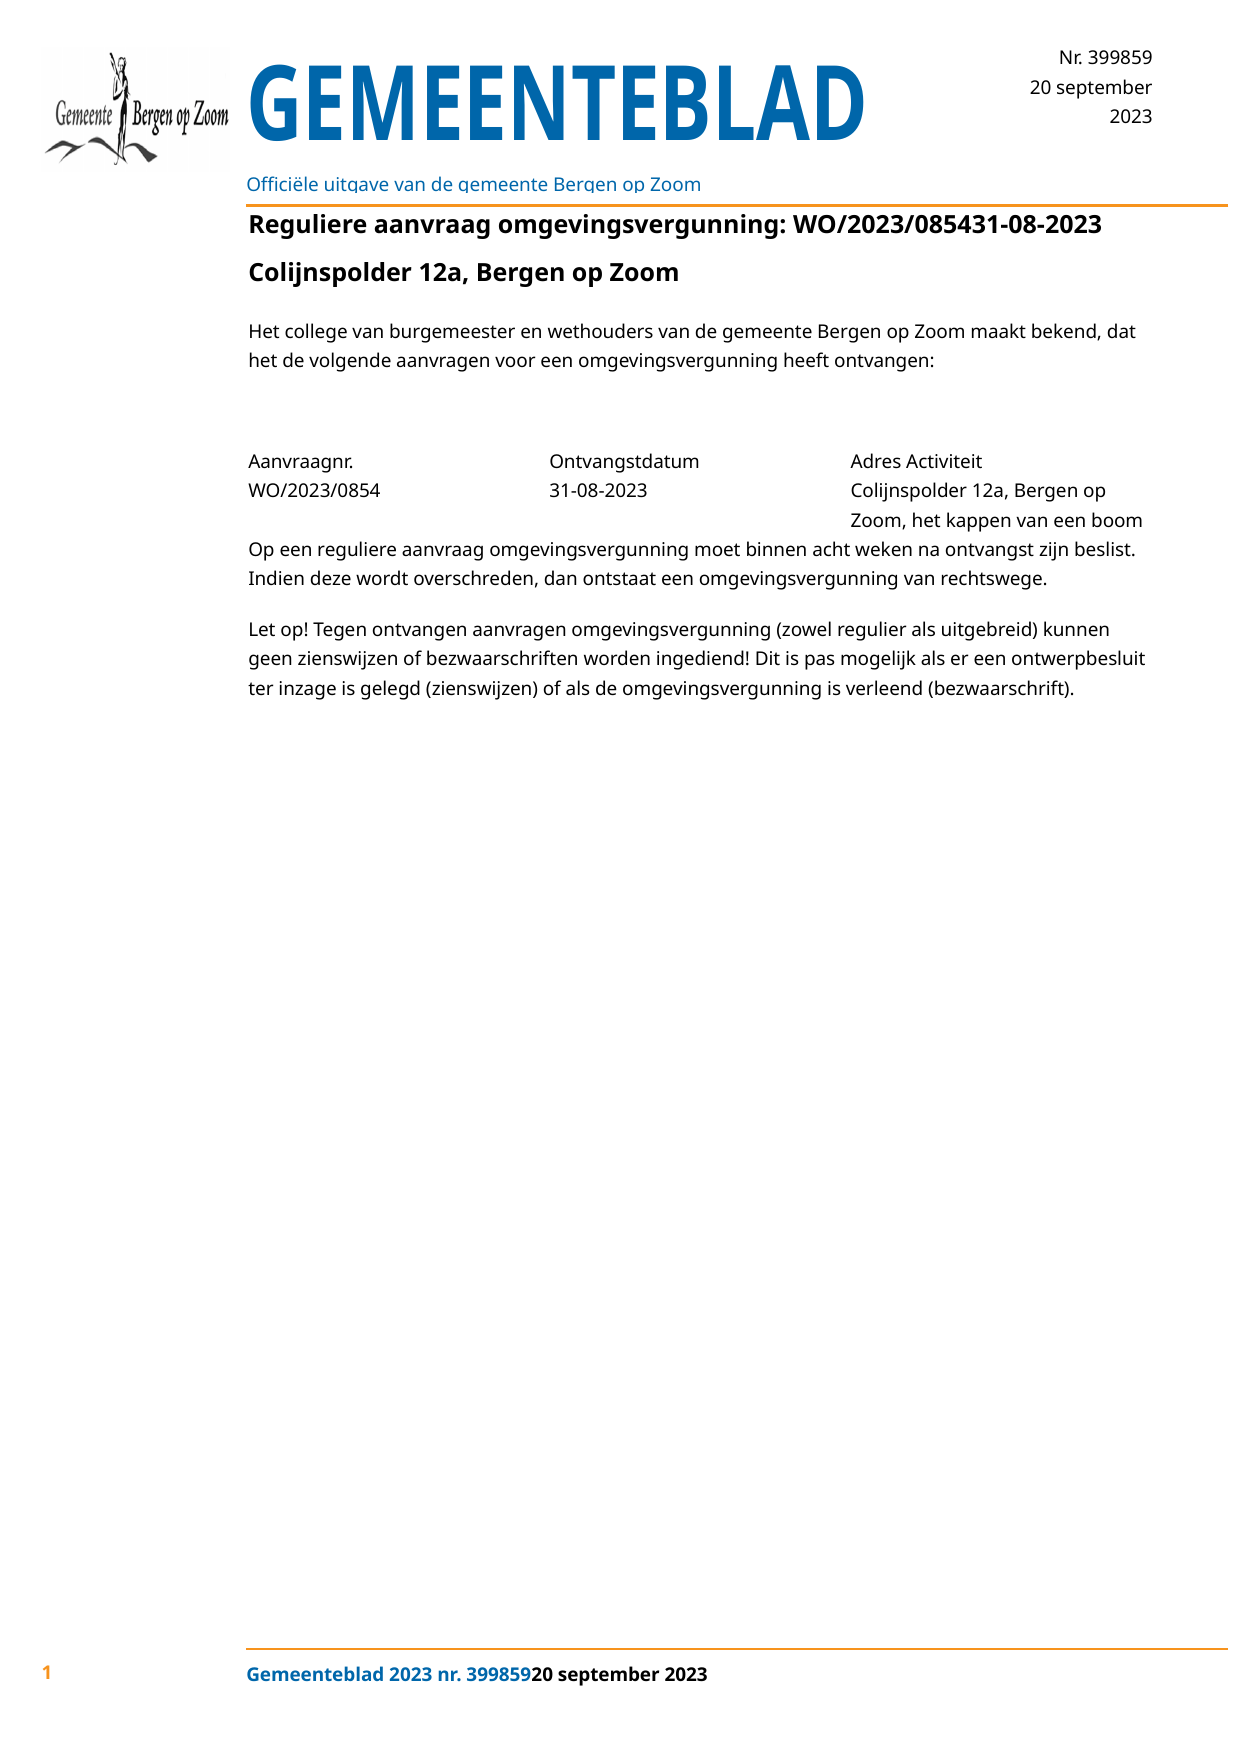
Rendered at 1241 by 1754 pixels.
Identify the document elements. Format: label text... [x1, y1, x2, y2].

table_header Colijnspolder 12a, Bergen op Zoom, het kappen van een boom [850, 478, 1152, 533]
table_header Ontvangstdatum [549, 449, 850, 474]
text Het college van burgemeester en wethouders van de gemeente Bergen op Zoom maakt bekend, dat het de volgende aanvragen voor een omgevingsvergunning heeft ontvangen: [248, 318, 1152, 373]
text Op een reguliere aanvraag omgevingsvergunning moet binnen acht weken na ontvangst zijn beslist. Indien deze wordt overschreden, dan ontstaat een omgevingsvergunning van rechtswege. [248, 536, 1152, 591]
table_header WO/2023/0854 [248, 478, 549, 533]
text Let op! Tegen ontvangen aanvragen omgevingsvergunning (zowel regulier als uitgebreid) kunnen geen zienswijzen of bezwaarschriften worden ingediend! Dit is pas mogelijk als er een ontwerpbesluit ter inzage is gelegd (zienswijzen) of als de omgevingsvergunning is verleend (bezwaarschrift). [248, 616, 1152, 701]
table_header 31-08-2023 [549, 478, 850, 533]
table_header Adres Activiteit [850, 449, 1152, 474]
table_header Aanvraagnr. [248, 449, 549, 474]
text Reguliere aanvraag omgevingsvergunning: WO/2023/085431-08-2023 Colijnspolder 12a, Bergen op Zoom [248, 207, 1152, 288]
picture [41, 47, 231, 172]
